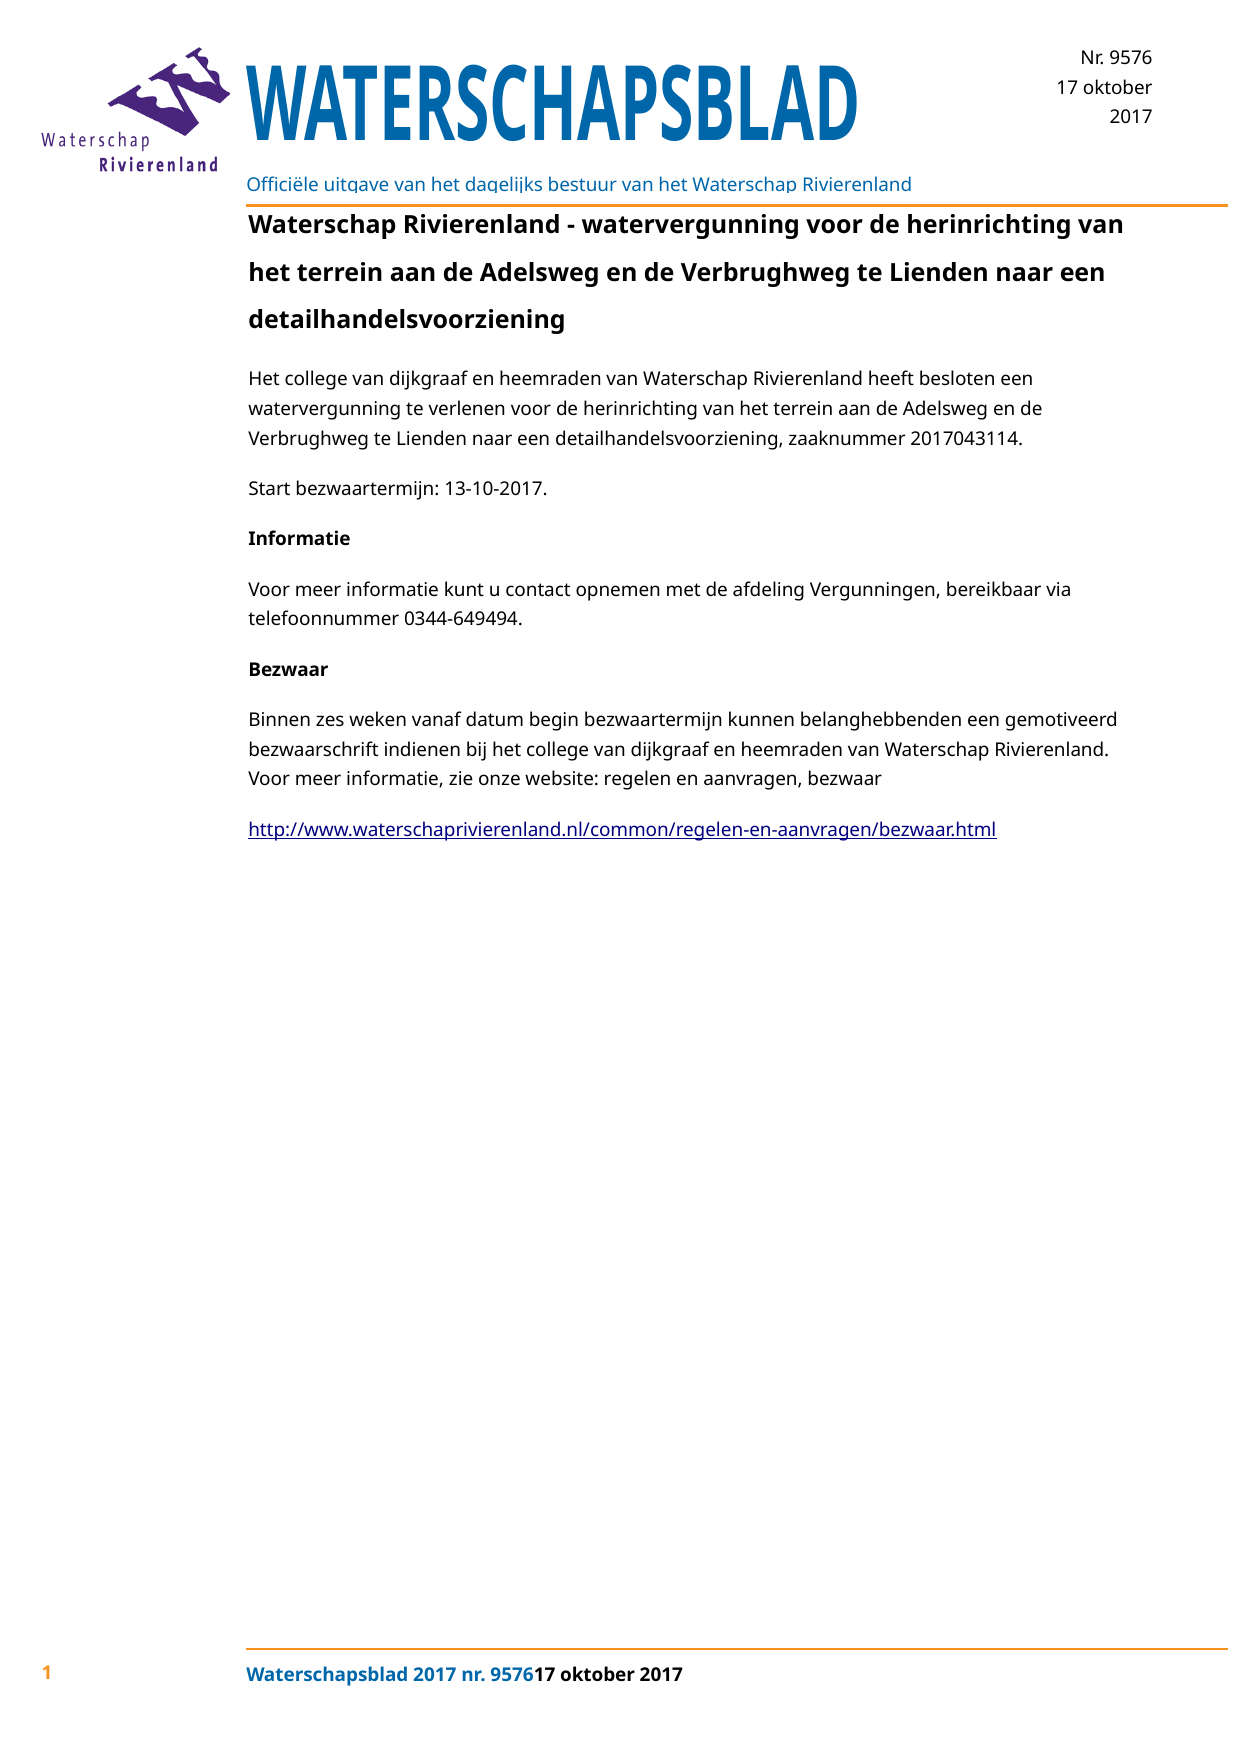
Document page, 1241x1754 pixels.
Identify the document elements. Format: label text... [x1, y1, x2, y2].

text Voor meer informatie kunt u contact opnemen met de afdeling Vergunningen, bereikbaar via telefoonnummer 0344-649494. [248, 576, 1152, 631]
picture [41, 47, 231, 172]
text http://www.waterschaprivierenland.nl/common/regelen-en-aanvragen/bezwaar.html [248, 816, 1152, 842]
text Binnen zes weken vanaf datum begin bezwaartermijn kunnen belanghebbenden een gemotiveerd bezwaarschrift indienen bij het college van dijkgraaf en heemraden van Waterschap Rivierenland. Voor meer informatie, zie onze website: regelen en aanvragen, bezwaar [248, 706, 1152, 791]
text Informatie [248, 526, 1152, 551]
text Het college van dijkgraaf en heemraden van Waterschap Rivierenland heeft besloten een watervergunning te verlenen voor de herinrichting van het terrein aan de Adelsweg en de Verbrughweg te Lienden naar een detailhandelsvoorziening, zaaknummer 2017043114. [248, 366, 1152, 450]
text Start bezwaartermijn: 13-10-2017. [248, 475, 1152, 501]
text Waterschap Rivierenland - watervergunning voor de herinrichting van het terrein aan de Adelsweg en de Verbrughweg te Lienden naar een detailhandelsvoorziening [248, 207, 1152, 336]
text Bezwaar [248, 656, 1152, 682]
